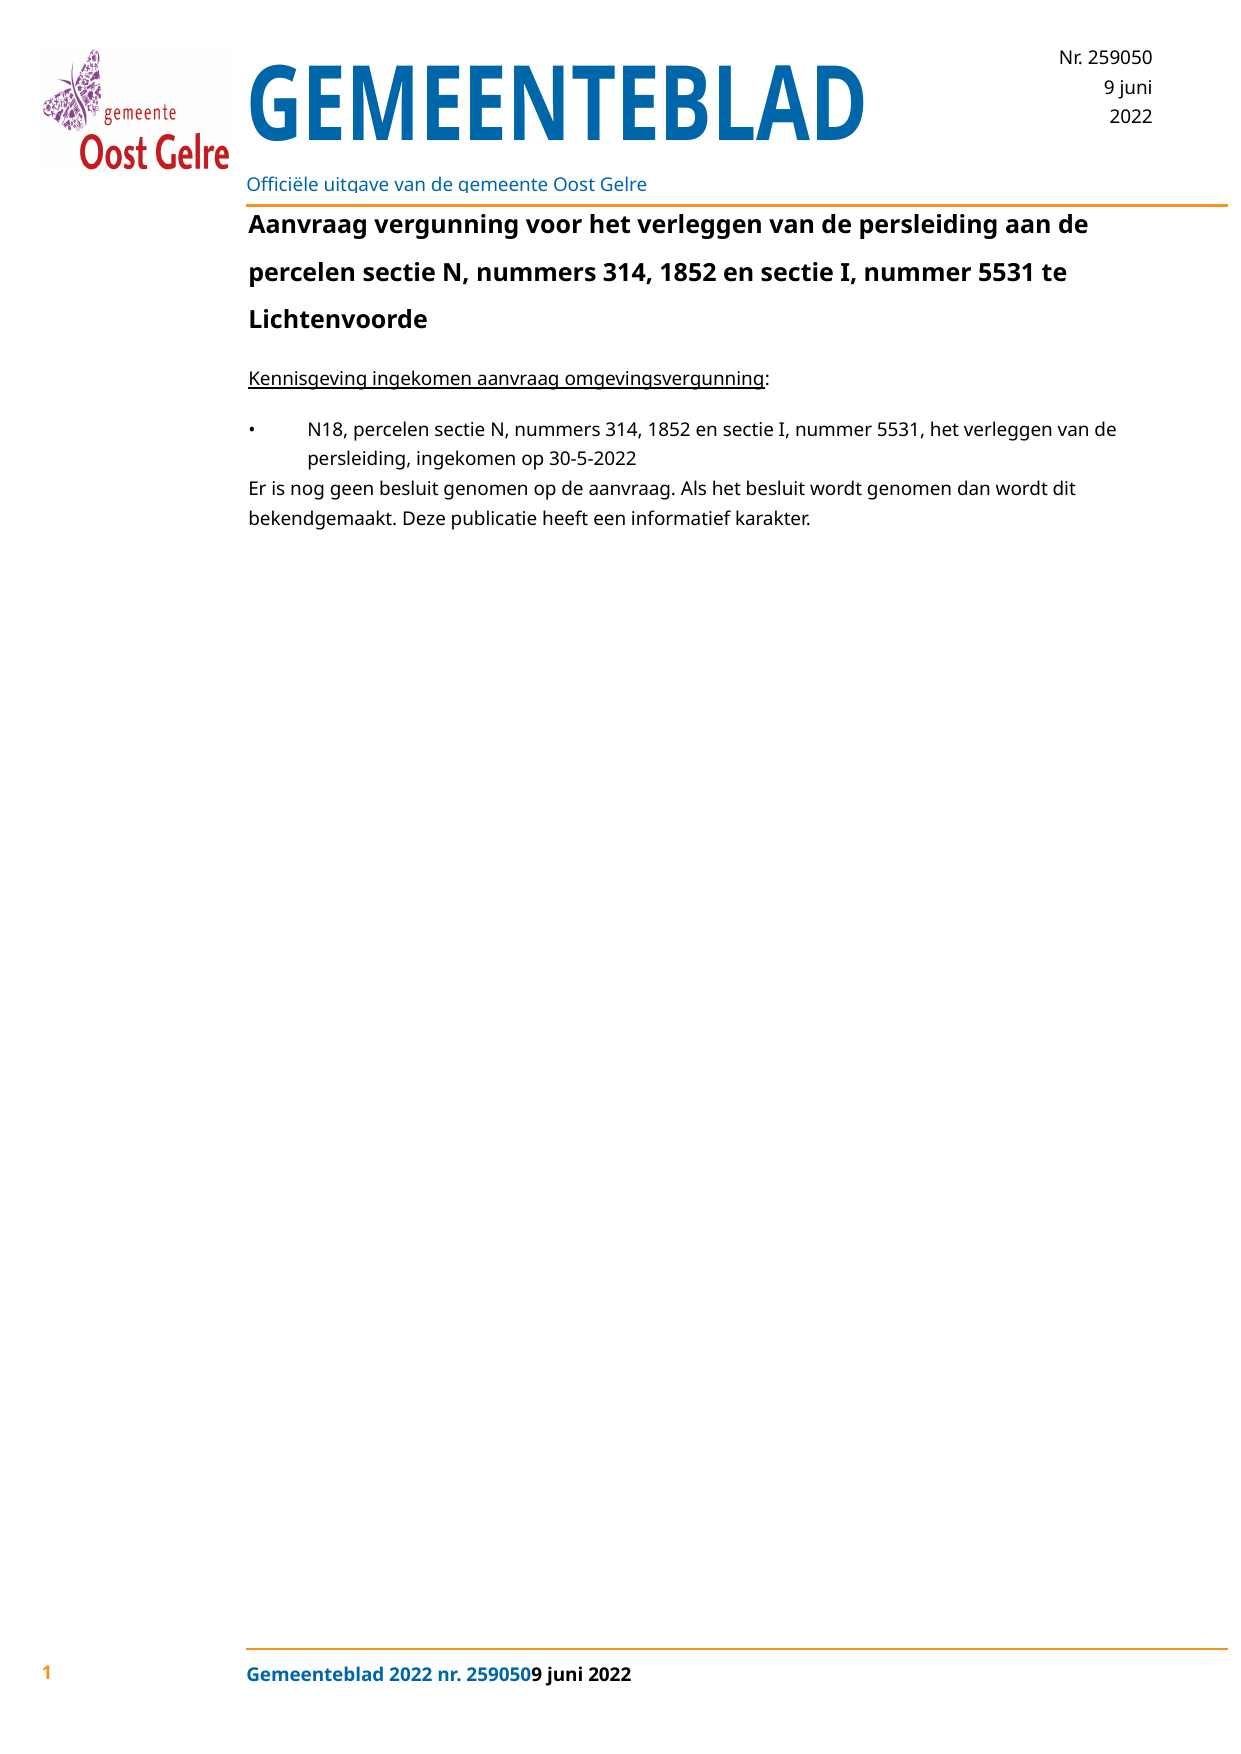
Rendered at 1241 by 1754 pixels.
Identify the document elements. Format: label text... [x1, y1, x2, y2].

text Aanvraag vergunning voor het verleggen van de persleiding aan de percelen sectie N, nummers 314, 1852 en sectie I, nummer 5531 te Lichtenvoorde [248, 207, 1152, 336]
text Er is nog geen besluit genomen op de aanvraag. Als het besluit wordt genomen dan wordt dit bekendgemaakt. Deze publicatie heeft een informatief karakter. [248, 475, 1152, 530]
list N18, percelen sectie N, nummers 314, 1852 en sectie I, nummer 5531, het verleggen van de persleiding, ingekomen op 30-5-2022 [248, 416, 1152, 471]
text Kennisgeving ingekomen aanvraag omgevingsvergunning: [248, 366, 1152, 391]
picture [41, 47, 231, 172]
